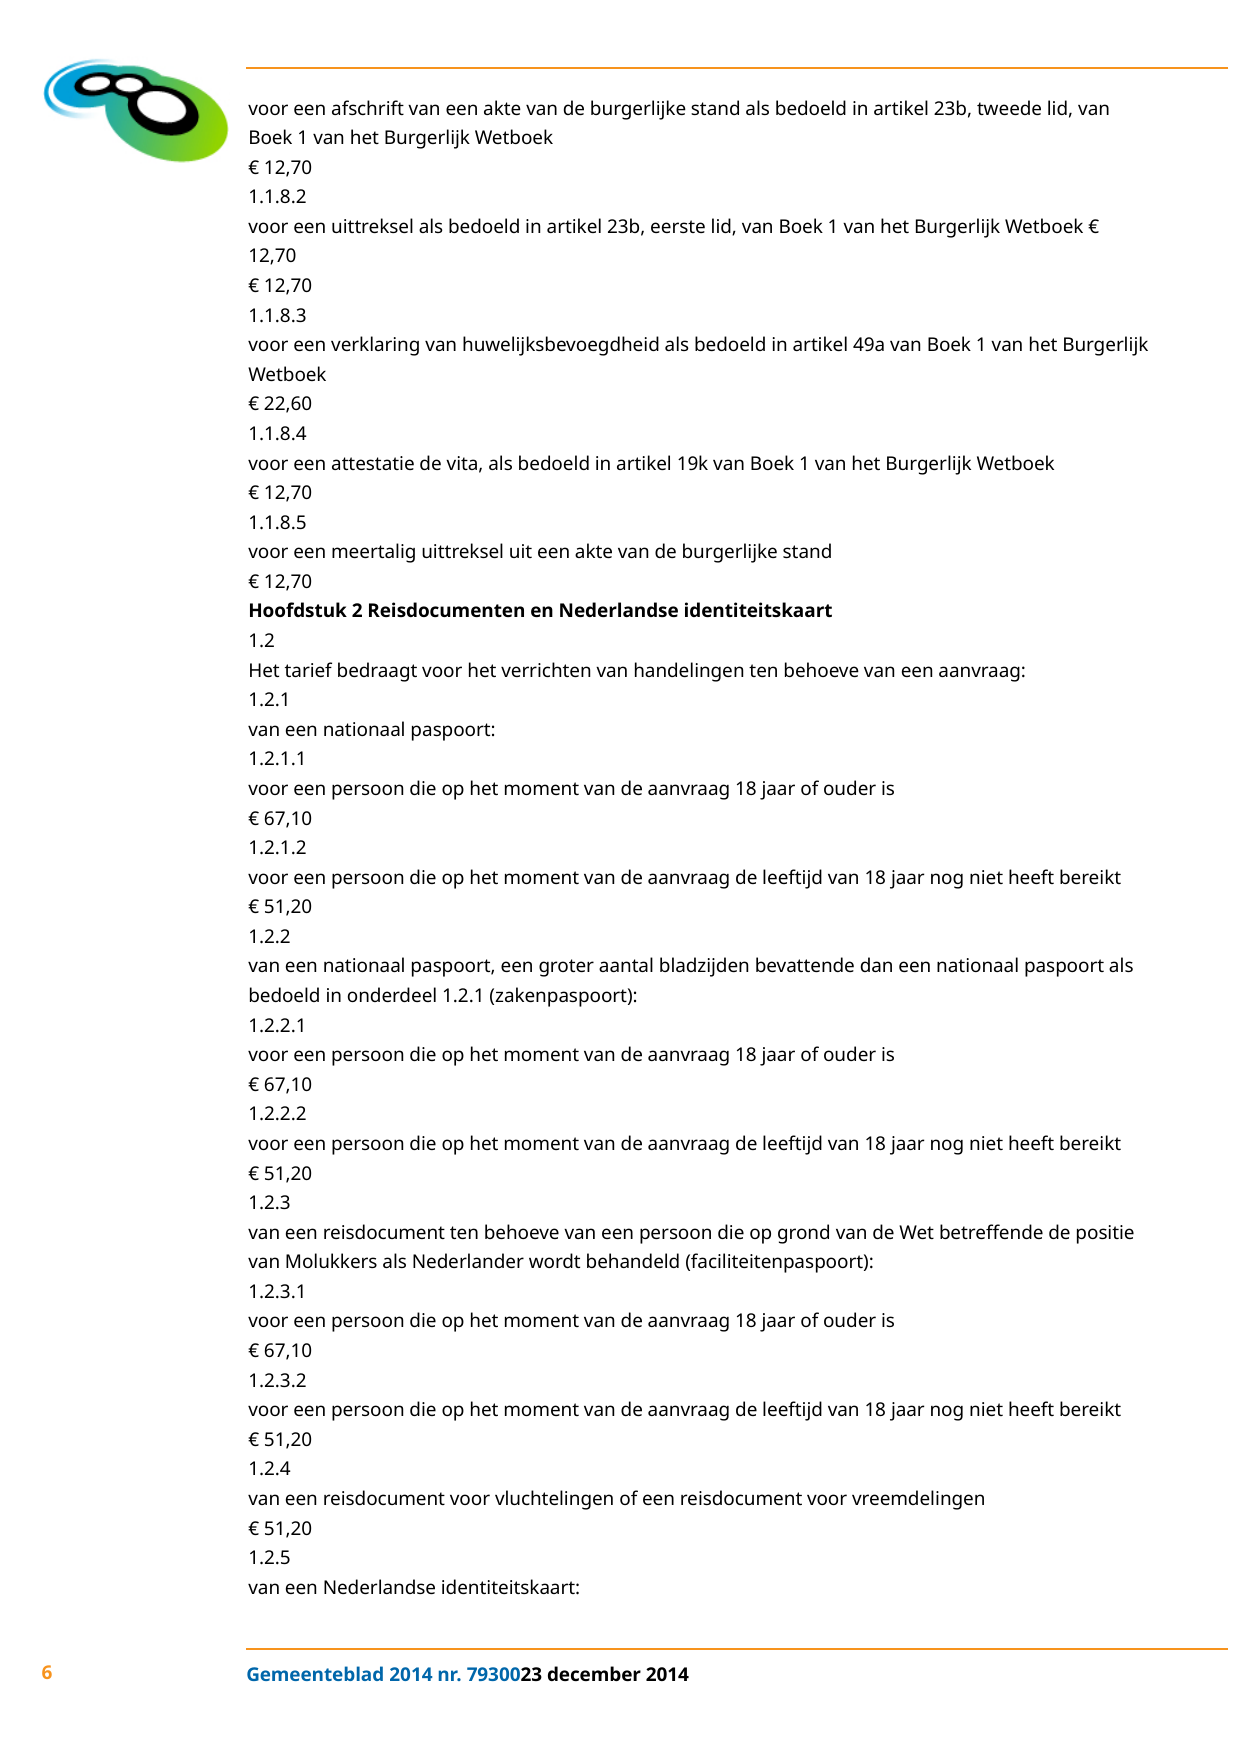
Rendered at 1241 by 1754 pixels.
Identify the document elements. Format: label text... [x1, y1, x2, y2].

text 1.2.3.2 [248, 1367, 1152, 1393]
text € 67,10 [248, 805, 1152, 831]
text 1.2.5 [248, 1544, 1152, 1570]
text € 22,60 [248, 391, 1152, 416]
text voor een persoon die op het moment van de aanvraag 18 jaar of ouder is [248, 775, 1152, 801]
text voor een attestatie de vita, als bedoeld in artikel 19k van Boek 1 van het Burgerlijk Wetboek [248, 450, 1152, 476]
text € 67,10 [248, 1071, 1152, 1097]
text van een nationaal paspoort: [248, 716, 1152, 742]
text voor een persoon die op het moment van de aanvraag 18 jaar of ouder is [248, 1041, 1152, 1067]
text € 12,70 [248, 154, 1152, 180]
text voor een persoon die op het moment van de aanvraag de leeftijd van 18 jaar nog niet heeft bereikt [248, 1130, 1152, 1156]
text Het tarief bedraagt voor het verrichten van handelingen ten behoeve van een aanvraag: [248, 657, 1152, 683]
text 1.2.1 [248, 686, 1152, 712]
text 1.2.4 [248, 1456, 1152, 1481]
text 1.2.3 [248, 1189, 1152, 1215]
text 1.1.8.5 [248, 509, 1152, 535]
text 1.2.3.1 [248, 1278, 1152, 1304]
picture [41, 47, 231, 172]
text Hoofdstuk 2 Reisdocumenten en Nederlandse identiteitskaart [248, 598, 1152, 623]
text € 67,10 [248, 1337, 1152, 1363]
text 1.2.2 [248, 923, 1152, 949]
text van een nationaal paspoort, een groter aantal bladzijden bevattende dan een nationaal paspoort als bedoeld in onderdeel 1.2.1 (zakenpaspoort): [248, 953, 1152, 1008]
text 1.2.2.1 [248, 1012, 1152, 1038]
text van een reisdocument voor vluchtelingen of een reisdocument voor vreemdelingen [248, 1485, 1152, 1511]
text 1.1.8.4 [248, 420, 1152, 446]
text voor een verklaring van huwelijksbevoegdheid als bedoeld in artikel 49a van Boek 1 van het Burgerlijk Wetboek [248, 331, 1152, 387]
text € 51,20 [248, 1160, 1152, 1186]
text € 51,20 [248, 893, 1152, 919]
text 1.2.1.2 [248, 834, 1152, 860]
text € 12,70 [248, 272, 1152, 298]
text voor een uittreksel als bedoeld in artikel 23b, eerste lid, van Boek 1 van het Burgerlijk Wetboek € 12,70 [248, 213, 1152, 268]
text 1.1.8.3 [248, 302, 1152, 328]
text € 12,70 [248, 479, 1152, 505]
text voor een persoon die op het moment van de aanvraag de leeftijd van 18 jaar nog niet heeft bereikt [248, 1396, 1152, 1422]
text € 51,20 [248, 1426, 1152, 1452]
text € 51,20 [248, 1515, 1152, 1541]
text 1.2.2.2 [248, 1101, 1152, 1126]
text van een reisdocument ten behoeve van een persoon die op grond van de Wet betreffende de positie van Molukkers als Nederlander wordt behandeld (faciliteitenpaspoort): [248, 1219, 1152, 1274]
text 1.1.8.2 [248, 183, 1152, 209]
text van een Nederlandse identiteitskaart: [248, 1574, 1152, 1600]
text € 12,70 [248, 568, 1152, 594]
text 1.2 [248, 627, 1152, 653]
text voor een afschrift van een akte van de burgerlijke stand als bedoeld in artikel 23b, tweede lid, van Boek 1 van het Burgerlijk Wetboek [248, 95, 1152, 150]
text voor een meertalig uittreksel uit een akte van de burgerlijke stand [248, 538, 1152, 564]
text voor een persoon die op het moment van de aanvraag 18 jaar of ouder is [248, 1308, 1152, 1333]
text 1.2.1.1 [248, 746, 1152, 771]
text voor een persoon die op het moment van de aanvraag de leeftijd van 18 jaar nog niet heeft bereikt [248, 864, 1152, 890]
